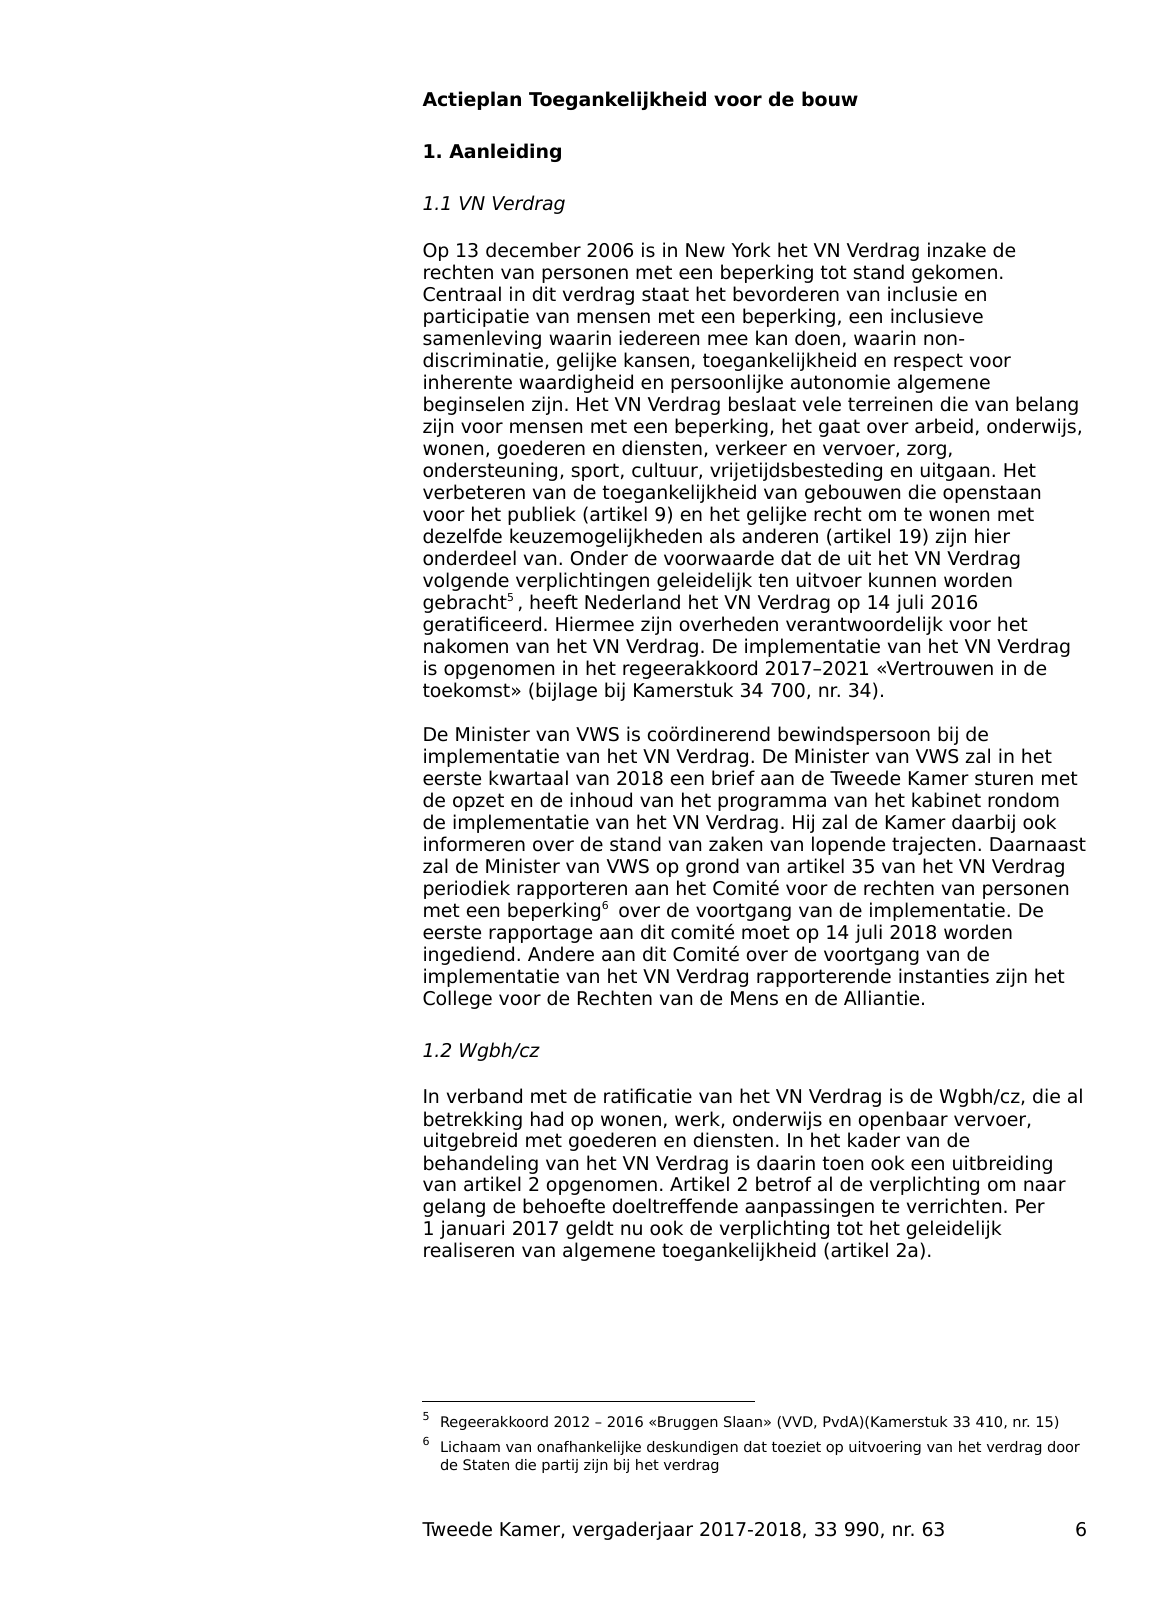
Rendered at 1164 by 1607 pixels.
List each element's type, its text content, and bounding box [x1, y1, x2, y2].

text Op 13 december 2006 is in New York het VN Verdrag inzake de rechten van personen met een beperking tot stand gekomen. Centraal in dit verdrag staat het bevorderen van inclusie en participatie van mensen met een beperking, een inclusieve samenleving waarin iedereen mee kan doen, waarin non-discriminatie, gelijke kansen, toegankelijkheid en respect voor inherente waardigheid en persoonlijke autonomie algemene beginselen zijn. Het VN Verdrag beslaat vele terreinen die van belang zijn voor mensen met een beperking, het gaat over arbeid, onderwijs, wonen, goederen en diensten, verkeer en vervoer, zorg, ondersteuning, sport, cultuur, vrijetijdsbesteding en uitgaan. Het verbeteren van de toegankelijkheid van gebouwen die openstaan voor het publiek (artikel 9) en het gelijke recht om te wonen met dezelfde keuzemogelijkheden als anderen (artikel 19) zijn hier onderdeel van. Onder de voorwaarde dat de uit het VN Verdrag volgende verplichtingen geleidelijk ten uitvoer kunnen worden gebracht, heeft Nederland het VN Verdrag op 14 juli 2016 geratificeerd. Hiermee zijn overheden verantwoordelijk voor het nakomen van het VN Verdrag. De implementatie van het VN Verdrag is opgenomen in het regeerakkoord 2017–2021 «Vertrouwen in de toekomst» (bijlage bij Kamerstuk 34 700, nr. 34). [422, 240, 1087, 702]
text De Minister van VWS is coördinerend bewindspersoon bij de implementatie van het VN Verdrag. De Minister van VWS zal in het eerste kwartaal van 2018 een brief aan de Tweede Kamer sturen met de opzet en de inhoud van het programma van het kabinet rondom de implementatie van het VN Verdrag. Hij zal de Kamer daarbij ook informeren over de stand van zaken van lopende trajecten. Daarnaast zal de Minister van VWS op grond van artikel 35 van het VN Verdrag periodiek rapporteren aan het Comité voor de rechten van personen met een beperking over de voortgang van de implementatie. De eerste rapportage aan dit comité moet op 14 juli 2018 worden ingediend. Andere aan dit Comité over de voortgang van de implementatie van het VN Verdrag rapporterende instanties zijn het College voor de Rechten van de Mens en de Alliantie. [422, 724, 1087, 1009]
subtitle Actieplan Toegankelijkheid voor de bouw [422, 89, 1087, 111]
text In verband met de ratificatie van het VN Verdrag is de Wgbh/cz, die al betrekking had op wonen, werk, onderwijs en openbaar vervoer, uitgebreid met goederen en diensten. In het kader van de behandeling van het VN Verdrag is daarin toen ook een uitbreiding van artikel 2 opgenomen. Artikel 2 betrof al de verplichting om naar gelang de behoefte doeltreffende aanpassingen te verrichten. Per 1 januari 2017 geldt nu ook de verplichting tot het geleidelijk realiseren van algemene toegankelijkheid (artikel 2a). [422, 1086, 1087, 1262]
text Regeerakkoord 2012 – 2016 «Bruggen Slaan» (VVD, PvdA)(Kamerstuk 33 410, nr. 15) [422, 1410, 1087, 1432]
subtitle 1.1 VN Verdrag [422, 193, 1087, 215]
subtitle 1.2 Wgbh/cz [422, 1039, 1087, 1061]
subtitle 1. Aanleiding [422, 141, 1087, 163]
text Lichaam van onafhankelijke deskundigen dat toeziet op uitvoering van het verdrag door de Staten die partij zijn bij het verdrag [422, 1435, 1087, 1474]
